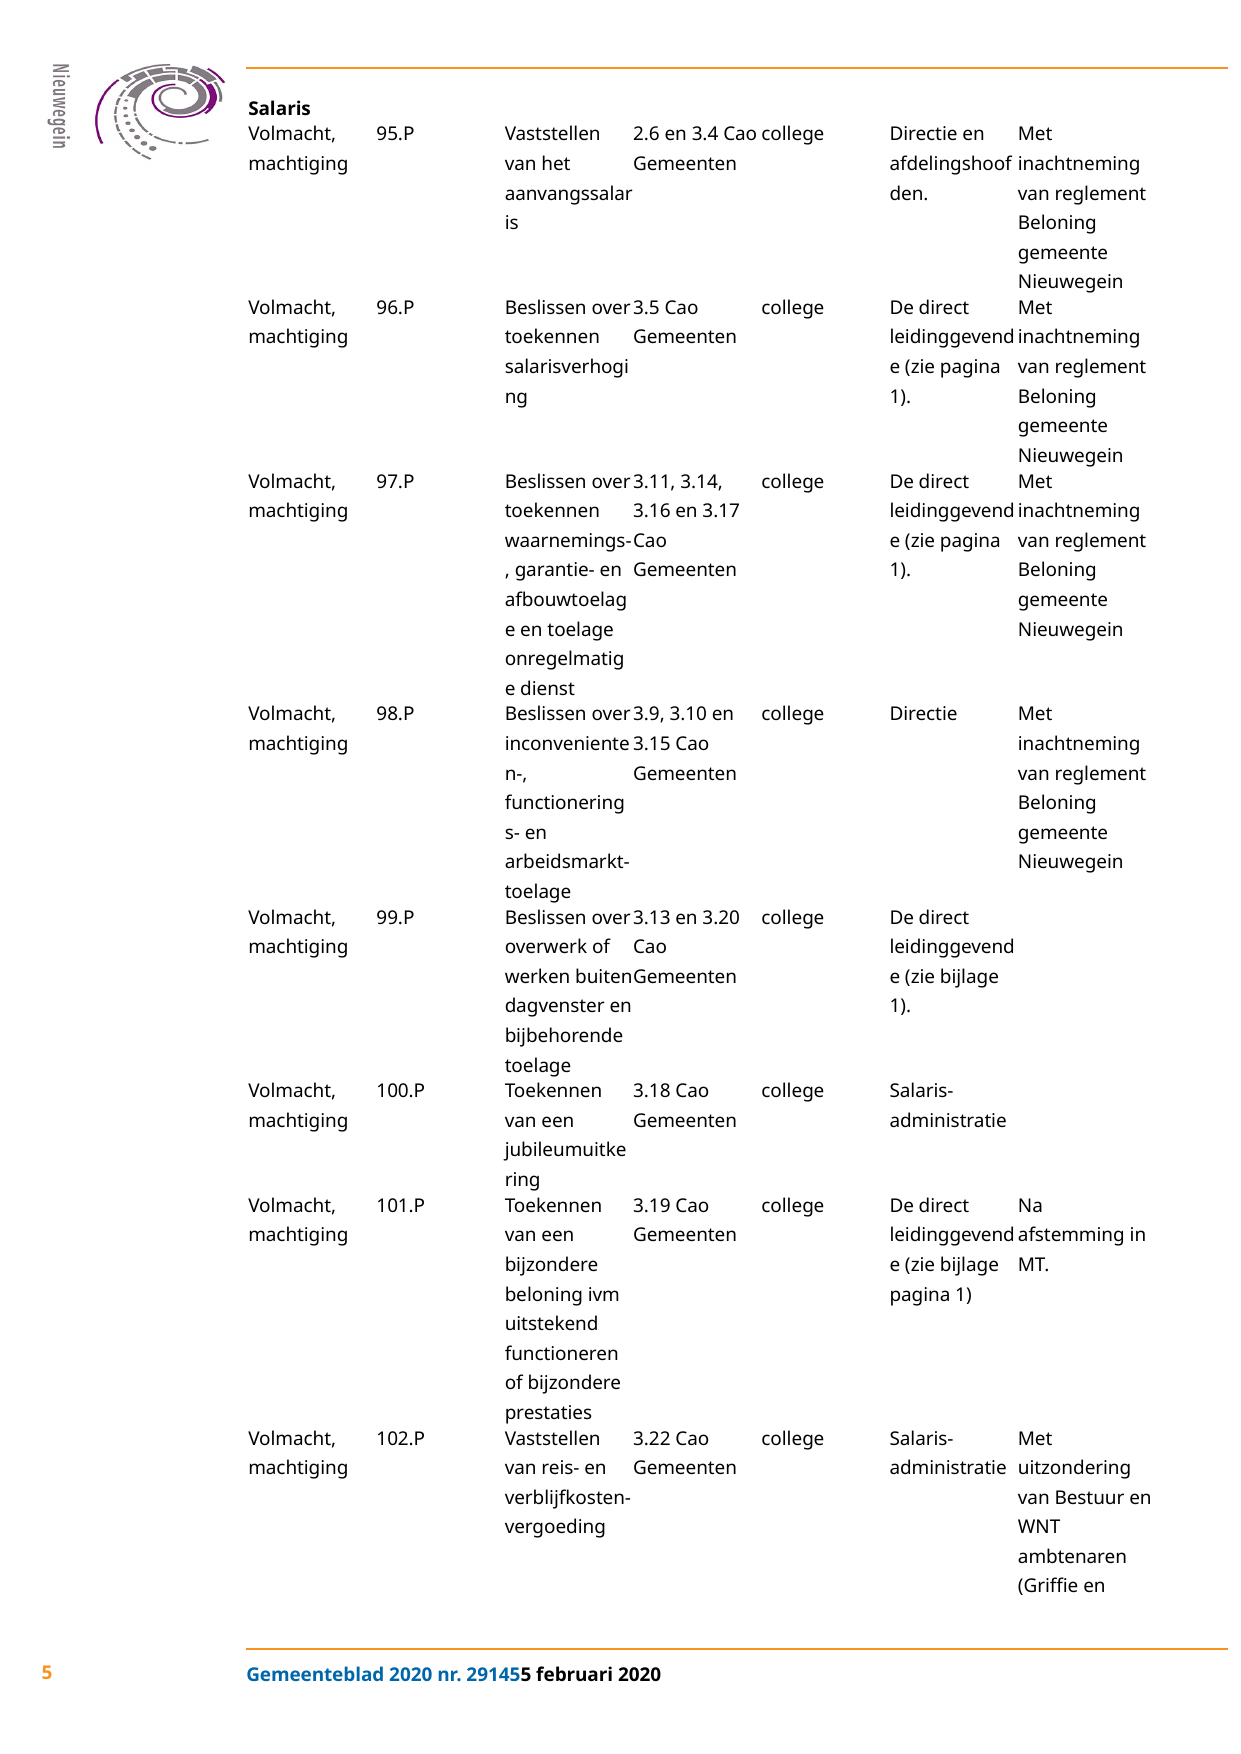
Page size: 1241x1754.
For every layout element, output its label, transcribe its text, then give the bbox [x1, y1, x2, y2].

table_cell [505, 95, 633, 121]
table_cell Vaststellen van reis- en verblijfkosten- vergoeding [505, 1425, 633, 1598]
table_cell [633, 95, 761, 121]
table_cell 3.9, 3.10 en 3.15 Cao Gemeenten [633, 701, 761, 904]
picture [41, 47, 231, 172]
table_cell 3.18 Cao Gemeenten [633, 1078, 761, 1192]
table_cell 3.11, 3.14, 3.16 en 3.17 Cao Gemeenten [633, 468, 761, 701]
table_cell 97.P [376, 468, 504, 701]
table_cell De direct leidinggevende (zie pagina 1). [889, 294, 1018, 468]
table_cell Directie en afdelingshoofden. [889, 121, 1018, 294]
table_cell Toekennen van een bijzondere beloning ivm uitstekend functioneren of bijzondere prestaties [505, 1192, 633, 1425]
table_cell Toekennen van een jubileumuitkering [505, 1078, 633, 1192]
table_cell [376, 95, 504, 121]
table_cell 3.13 en 3.20 Cao Gemeenten [633, 904, 761, 1077]
table_cell Met inachtneming van reglement Beloning gemeente Nieuwegein [1018, 468, 1152, 701]
table_cell Salaris-administratie [889, 1425, 1018, 1598]
table_cell Vaststellen van het aanvangssalaris [505, 121, 633, 294]
table_cell De direct leidinggevende (zie bijlage 1). [889, 904, 1018, 1077]
table_cell Volmacht, machtiging [248, 1192, 376, 1425]
table_cell De direct leidinggevende (zie bijlage pagina 1) [889, 1192, 1018, 1425]
table_cell Beslissen over inconvenienten-, functionerings- en arbeidsmarkt- toelage [505, 701, 633, 904]
table_cell Na afstemming in MT. [1018, 1192, 1152, 1425]
table_cell college [761, 121, 889, 294]
table_cell 101.P [376, 1192, 504, 1425]
table_cell Volmacht, machtiging [248, 121, 376, 294]
table_cell [1018, 95, 1152, 121]
table_cell Salaris-administratie [889, 1078, 1018, 1192]
table_cell Met uitzondering van Bestuur en WNT ambtenaren (Griffie en [1018, 1425, 1152, 1598]
table_cell [1018, 904, 1152, 1077]
table_cell college [761, 1078, 889, 1192]
table_cell college [761, 701, 889, 904]
table_cell Volmacht, machtiging [248, 468, 376, 701]
table_cell college [761, 1192, 889, 1425]
table_cell Met inachtneming van reglement Beloning gemeente Nieuwegein [1018, 701, 1152, 904]
table_cell Volmacht, machtiging [248, 1425, 376, 1598]
table_cell Salaris [248, 95, 376, 121]
table_cell Volmacht, machtiging [248, 904, 376, 1077]
table_cell college [761, 468, 889, 701]
table_cell 99.P [376, 904, 504, 1077]
table_cell [889, 95, 1018, 121]
table_cell Volmacht, machtiging [248, 1078, 376, 1192]
table_cell college [761, 904, 889, 1077]
table_cell 98.P [376, 701, 504, 904]
table_cell Met inachtneming van reglement Beloning gemeente Nieuwegein [1018, 294, 1152, 468]
table_cell [1018, 1078, 1152, 1192]
table_cell Volmacht, machtiging [248, 701, 376, 904]
table_cell 102.P [376, 1425, 504, 1598]
table_cell 3.19 Cao Gemeenten [633, 1192, 761, 1425]
table_cell Met inachtneming van reglement Beloning gemeente Nieuwegein [1018, 121, 1152, 294]
table_cell De direct leidinggevende (zie pagina 1). [889, 468, 1018, 701]
table_cell 2.6 en 3.4 Cao Gemeenten [633, 121, 761, 294]
table_cell college [761, 1425, 889, 1598]
table_cell Beslissen over toekennen waarnemings-, garantie- en afbouwtoelage en toelage onregelmatige dienst [505, 468, 633, 701]
table_cell 96.P [376, 294, 504, 468]
table_cell [761, 95, 889, 121]
table_cell 95.P [376, 121, 504, 294]
table_cell 3.5 Cao Gemeenten [633, 294, 761, 468]
table_cell Directie [889, 701, 1018, 904]
table_cell Beslissen over overwerk of werken buiten dagvenster en bijbehorende toelage [505, 904, 633, 1077]
table_cell Beslissen over toekennen salarisverhoging [505, 294, 633, 468]
table_cell Volmacht, machtiging [248, 294, 376, 468]
table_cell 3.22 Cao Gemeenten [633, 1425, 761, 1598]
table_cell college [761, 294, 889, 468]
table_cell 100.P [376, 1078, 504, 1192]
